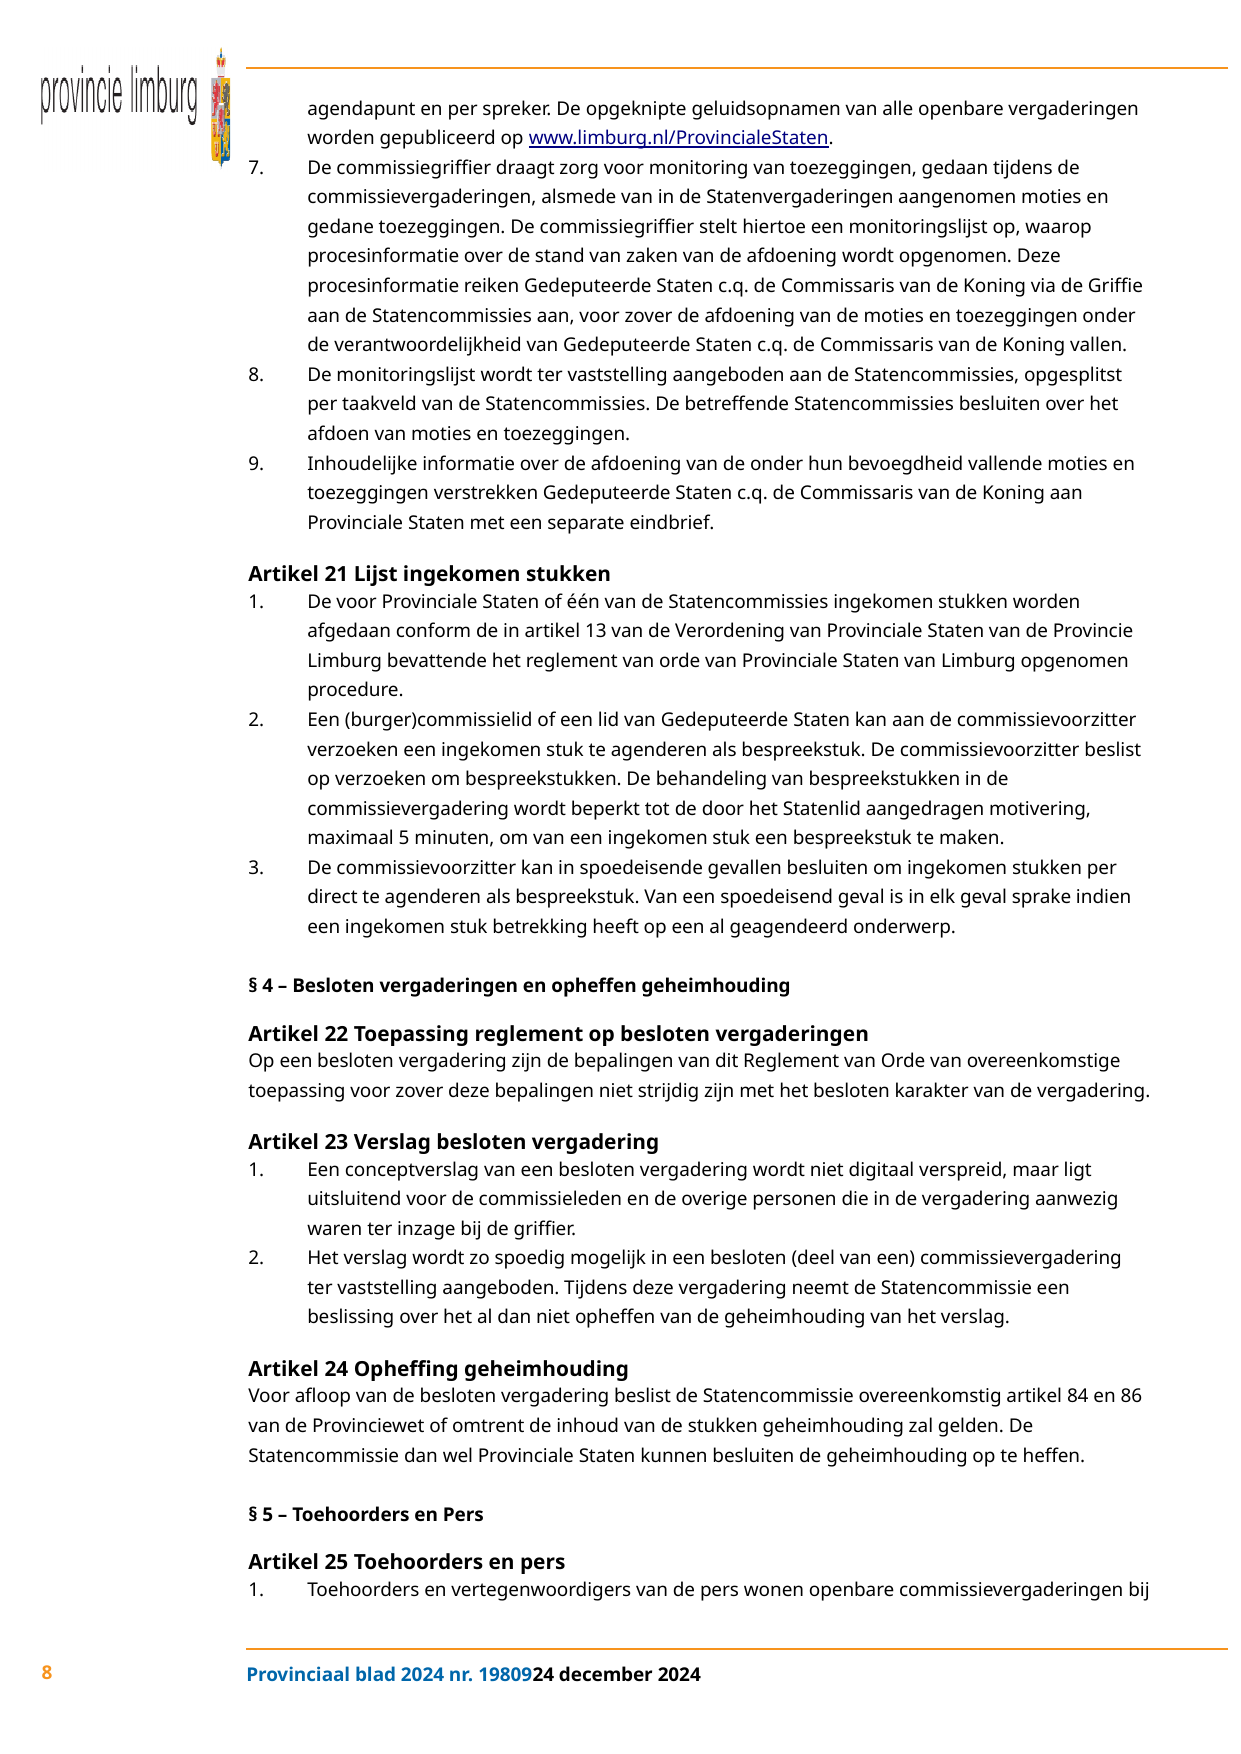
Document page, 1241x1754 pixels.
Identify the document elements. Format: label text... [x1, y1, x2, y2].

list De commissievoorzitter kan in spoedeisende gevallen besluiten om ingekomen stukken per direct te agenderen als bespreekstuk. Van een spoedeisend geval is in elk geval sprake indien een ingekomen stuk betrekking heeft op een al geagendeerd onderwerp. [248, 854, 1152, 939]
list Inhoudelijke informatie over de afdoening van de onder hun bevoegdheid vallende moties en toezeggingen verstrekken Gedeputeerde Staten c.q. de Commissaris van de Koning aan Provinciale Staten met een separate eindbrief. [248, 450, 1152, 535]
text Artikel 22 Toepassing reglement op besloten vergaderingen [248, 1019, 1152, 1047]
list Een (burger)commissielid of een lid van Gedeputeerde Staten kan aan de commissievoorzitter verzoeken een ingekomen stuk te agenderen als bespreekstuk. De commissievoorzitter beslist op verzoeken om bespreekstukken. De behandeling van bespreekstukken in de commissievergadering wordt beperkt tot de door het Statenlid aangedragen motivering, maximaal 5 minuten, om van een ingekomen stuk een bespreekstuk te maken. [248, 706, 1152, 850]
list agendapunt en per spreker. De opgeknipte geluidsopnamen van alle openbare vergaderingen worden gepubliceerd op www.limburg.nl/ProvincialeStaten. [248, 95, 1152, 150]
list De voor Provinciale Staten of één van de Statencommissies ingekomen stukken worden afgedaan conform de in artikel 13 van de Verordening van Provinciale Staten van de Provincie Limburg bevattende het reglement van orde van Provinciale Staten van Limburg opgenomen procedure. [248, 588, 1152, 702]
text § 4 – Besloten vergaderingen en opheffen geheimhouding [248, 972, 1152, 998]
list Het verslag wordt zo spoedig mogelijk in een besloten (deel van een) commissievergadering ter vaststelling aangeboden. Tijdens deze vergadering neemt de Statencommissie een beslissing over het al dan niet opheffen van de geheimhouding van het verslag. [248, 1244, 1152, 1329]
list De commissiegriffier draagt zorg voor monitoring van toezeggingen, gedaan tijdens de commissievergaderingen, alsmede van in de Statenvergaderingen aangenomen moties en gedane toezeggingen. De commissiegriffier stelt hiertoe een monitoringslijst op, waarop procesinformatie over de stand van zaken van de afdoening wordt opgenomen. Deze procesinformatie reiken Gedeputeerde Staten c.q. de Commissaris van de Koning via de Griffie aan de Statencommissies aan, voor zover de afdoening van de moties en toezeggingen onder de verantwoordelijkheid van Gedeputeerde Staten c.q. de Commissaris van de Koning vallen. [248, 154, 1152, 357]
text Artikel 25 Toehoorders en pers [248, 1547, 1152, 1576]
text § 5 – Toehoorders en Pers [248, 1501, 1152, 1527]
text Artikel 23 Verslag besloten vergadering [248, 1127, 1152, 1156]
picture [41, 47, 231, 172]
text Voor afloop van de besloten vergadering beslist de Statencommissie overeenkomstig artikel 84 en 86 van de Provinciewet of omtrent de inhoud van de stukken geheimhouding zal gelden. De Statencommissie dan wel Provinciale Staten kunnen besluiten de geheimhouding op te heffen. [248, 1383, 1152, 1467]
text Artikel 24 Opheffing geheimhouding [248, 1354, 1152, 1383]
list Toehoorders en vertegenwoordigers van de pers wonen openbare commissievergaderingen bij [248, 1576, 1152, 1602]
list Een conceptverslag van een besloten vergadering wordt niet digitaal verspreid, maar ligt uitsluitend voor de commissieleden en de overige personen die in de vergadering aanwezig waren ter inzage bij de griffier. [248, 1156, 1152, 1241]
text Op een besloten vergadering zijn de bepalingen van dit Reglement van Orde van overeenkomstige toepassing voor zover deze bepalingen niet strijdig zijn met het besloten karakter van de vergadering. [248, 1047, 1152, 1103]
list De monitoringslijst wordt ter vaststelling aangeboden aan de Statencommissies, opgesplitst per taakveld van de Statencommissies. De betreffende Statencommissies besluiten over het afdoen van moties en toezeggingen. [248, 361, 1152, 446]
text Artikel 21 Lijst ingekomen stukken [248, 559, 1152, 588]
